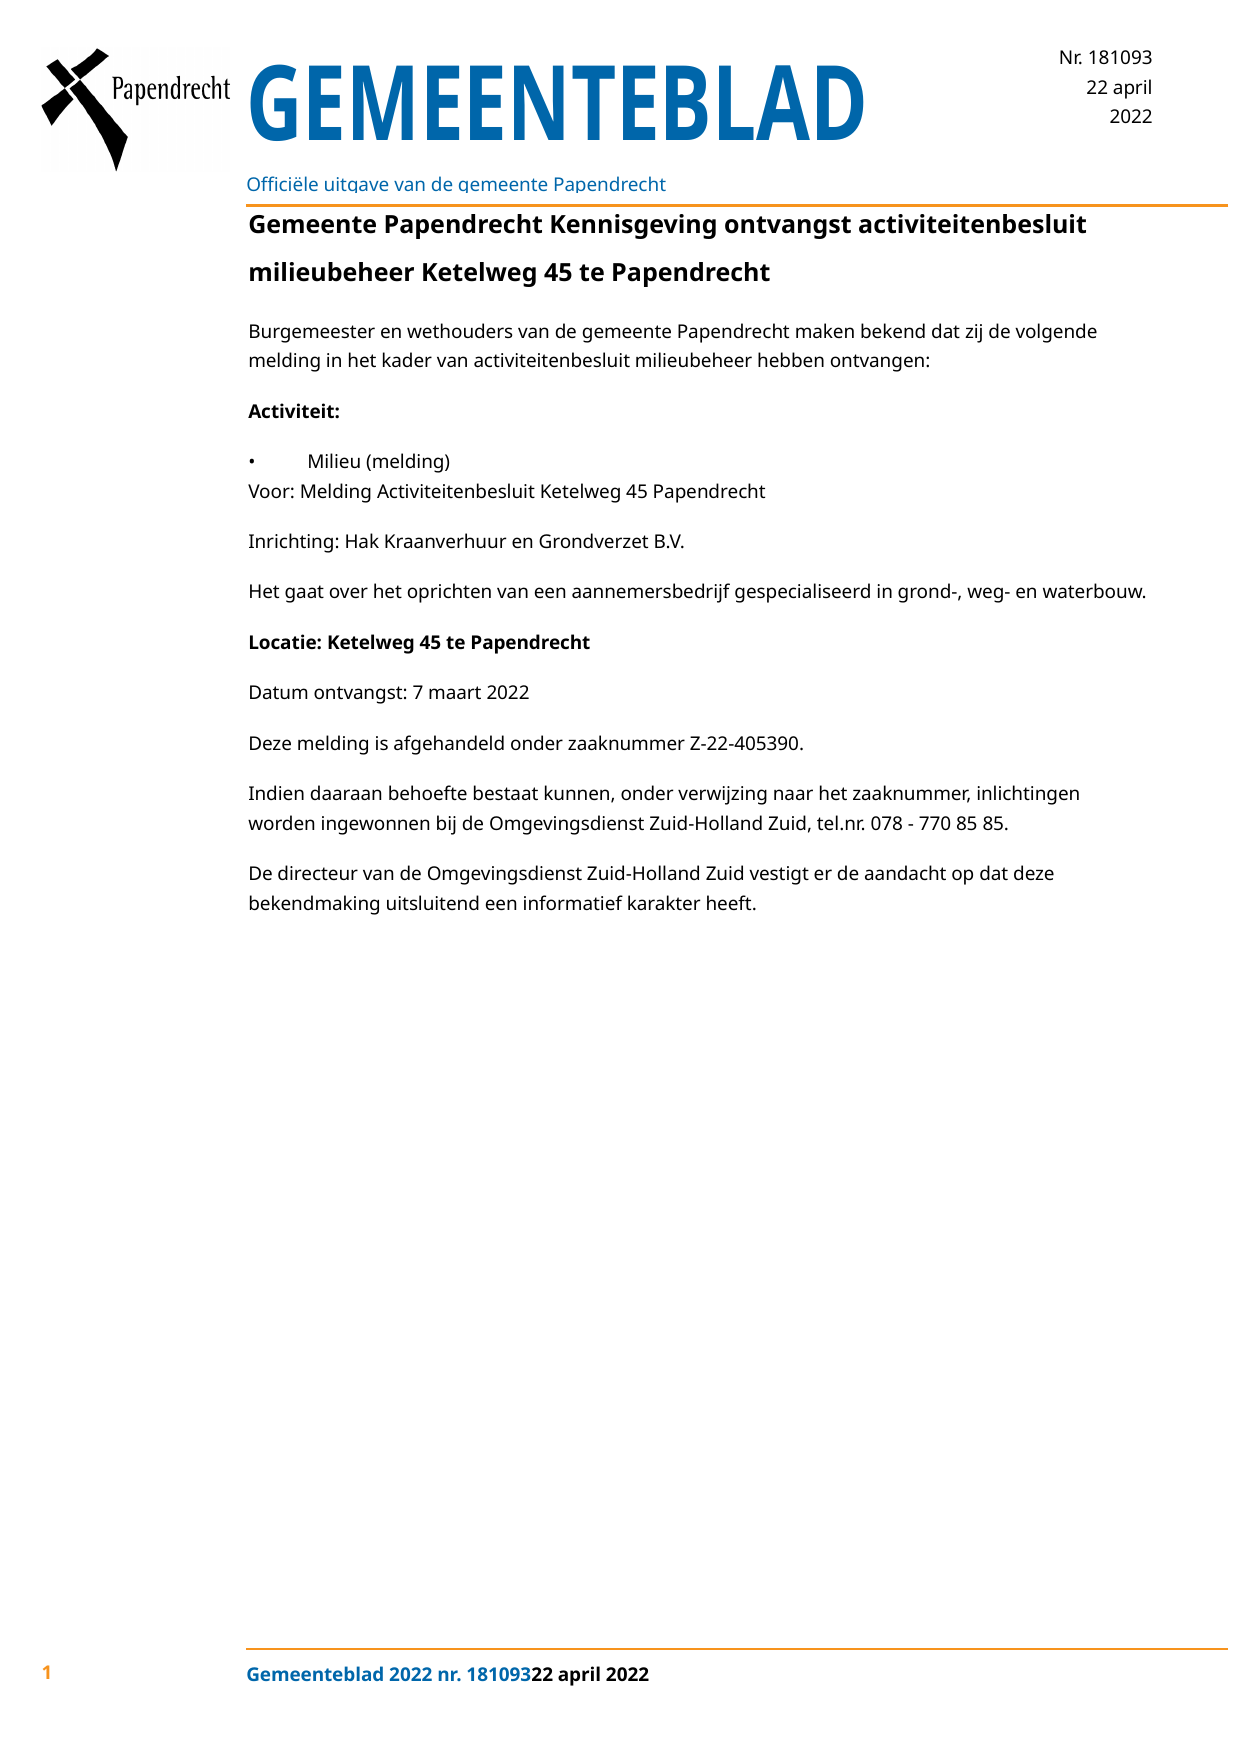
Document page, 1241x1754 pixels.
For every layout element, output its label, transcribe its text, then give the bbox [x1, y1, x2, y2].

text Locatie: Ketelweg 45 te Papendrecht [248, 629, 1152, 655]
list Milieu (melding) [248, 448, 1152, 474]
text Het gaat over het oprichten van een aannemersbedrijf gespecialiseerd in grond-, weg- en waterbouw. [248, 579, 1152, 604]
text De directeur van de Omgevingsdienst Zuid-Holland Zuid vestigt er de aandacht op dat deze bekendmaking uitsluitend een informatief karakter heeft. [248, 860, 1152, 916]
text Gemeente Papendrecht Kennisgeving ontvangst activiteitenbesluit milieubeheer Ketelweg 45 te Papendrecht [248, 207, 1152, 288]
text Deze melding is afgehandeld onder zaaknummer Z-22-405390. [248, 730, 1152, 756]
text Burgemeester en wethouders van de gemeente Papendrecht maken bekend dat zij de volgende melding in het kader van activiteitenbesluit milieubeheer hebben ontvangen: [248, 318, 1152, 373]
text Activiteit: [248, 398, 1152, 424]
text Inrichting: Hak Kraanverhuur en Grondverzet B.V. [248, 528, 1152, 554]
picture [41, 47, 231, 172]
text Voor: Melding Activiteitenbesluit Ketelweg 45 Papendrecht [248, 478, 1152, 504]
text Datum ontvangst: 7 maart 2022 [248, 679, 1152, 705]
text Indien daaraan behoefte bestaat kunnen, onder verwijzing naar het zaaknummer, inlichtingen worden ingewonnen bij de Omgevingsdienst Zuid-Holland Zuid, tel.nr. 078 - 770 85 85. [248, 780, 1152, 836]
